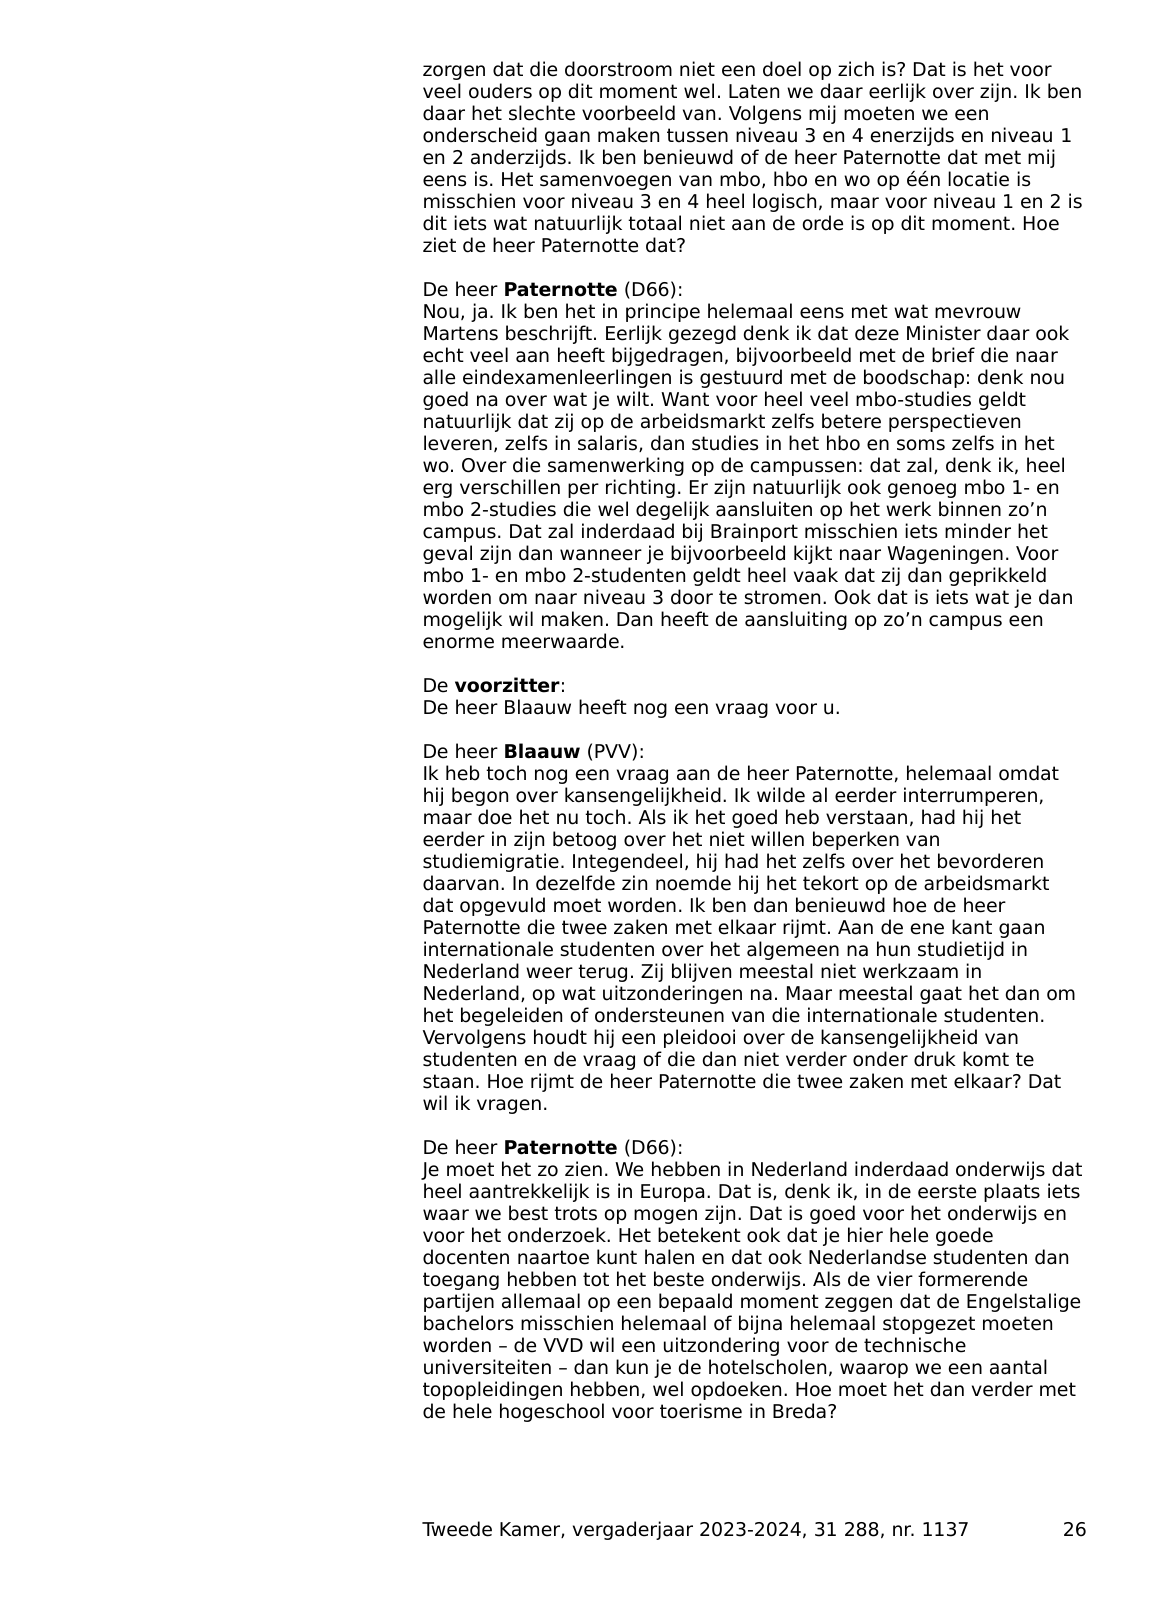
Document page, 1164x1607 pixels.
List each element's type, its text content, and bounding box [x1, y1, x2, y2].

text De heer Paternotte (D66): [422, 279, 1087, 301]
text Ik heb toch nog een vraag aan de heer Paternotte, helemaal omdat hij begon over kansengelijkheid. Ik wilde al eerder interrumperen, maar doe het nu toch. Als ik het goed heb verstaan, had hij het eerder in zijn betoog over het niet willen beperken van studiemigratie. Integendeel, hij had het zelfs over het bevorderen daarvan. In dezelfde zin noemde hij het tekort op de arbeidsmarkt dat opgevuld moet worden. Ik ben dan benieuwd hoe de heer Paternotte die twee zaken met elkaar rijmt. Aan de ene kant gaan internationale studenten over het algemeen na hun studietijd in Nederland weer terug. Zij blijven meestal niet werkzaam in Nederland, op wat uitzonderingen na. Maar meestal gaat het dan om het begeleiden of ondersteunen van die internationale studenten. Vervolgens houdt hij een pleidooi over de kansengelijkheid van studenten en de vraag of die dan niet verder onder druk komt te staan. Hoe rijmt de heer Paternotte die twee zaken met elkaar? Dat wil ik vragen. [422, 763, 1087, 1115]
text Je moet het zo zien. We hebben in Nederland inderdaad onderwijs dat heel aantrekkelijk is in Europa. Dat is, denk ik, in de eerste plaats iets waar we best trots op mogen zijn. Dat is goed voor het onderwijs en voor het onderzoek. Het betekent ook dat je hier hele goede docenten naartoe kunt halen en dat ook Nederlandse studenten dan toegang hebben tot het beste onderwijs. Als de vier formerende partijen allemaal op een bepaald moment zeggen dat de Engelstalige bachelors misschien helemaal of bijna helemaal stopgezet moeten worden – de VVD wil een uitzondering voor de technische universiteiten – dan kun je de hotelscholen, waarop we een aantal topopleidingen hebben, wel opdoeken. Hoe moet het dan verder met de hele hogeschool voor toerisme in Breda? [422, 1159, 1087, 1423]
text zorgen dat die doorstroom niet een doel op zich is? Dat is het voor veel ouders op dit moment wel. Laten we daar eerlijk over zijn. Ik ben daar het slechte voorbeeld van. Volgens mij moeten we een onderscheid gaan maken tussen niveau 3 en 4 enerzijds en niveau 1 en 2 anderzijds. Ik ben benieuwd of de heer Paternotte dat met mij eens is. Het samenvoegen van mbo, hbo en wo op één locatie is misschien voor niveau 3 en 4 heel logisch, maar voor niveau 1 en 2 is dit iets wat natuurlijk totaal niet aan de orde is op dit moment. Hoe ziet de heer Paternotte dat? [422, 59, 1087, 257]
text Nou, ja. Ik ben het in principe helemaal eens met wat mevrouw Martens beschrijft. Eerlijk gezegd denk ik dat deze Minister daar ook echt veel aan heeft bijgedragen, bijvoorbeeld met de brief die naar alle eindexamenleerlingen is gestuurd met de boodschap: denk nou goed na over wat je wilt. Want voor heel veel mbo-studies geldt natuurlijk dat zij op de arbeidsmarkt zelfs betere perspectieven leveren, zelfs in salaris, dan studies in het hbo en soms zelfs in het wo. Over die samenwerking op de campussen: dat zal, denk ik, heel erg verschillen per richting. Er zijn natuurlijk ook genoeg mbo 1- en mbo 2-studies die wel degelijk aansluiten op het werk binnen zo’n campus. Dat zal inderdaad bij Brainport misschien iets minder het geval zijn dan wanneer je bijvoorbeeld kijkt naar Wageningen. Voor mbo 1- en mbo 2-studenten geldt heel vaak dat zij dan geprikkeld worden om naar niveau 3 door te stromen. Ook dat is iets wat je dan mogelijk wil maken. Dan heeft de aansluiting op zo’n campus een enorme meerwaarde. [422, 301, 1087, 653]
text De heer Paternotte (D66): [422, 1137, 1087, 1159]
text De heer Blaauw heeft nog een vraag voor u. [422, 697, 1087, 719]
text De voorzitter: [422, 675, 1087, 697]
text De heer Blaauw (PVV): [422, 741, 1087, 763]
